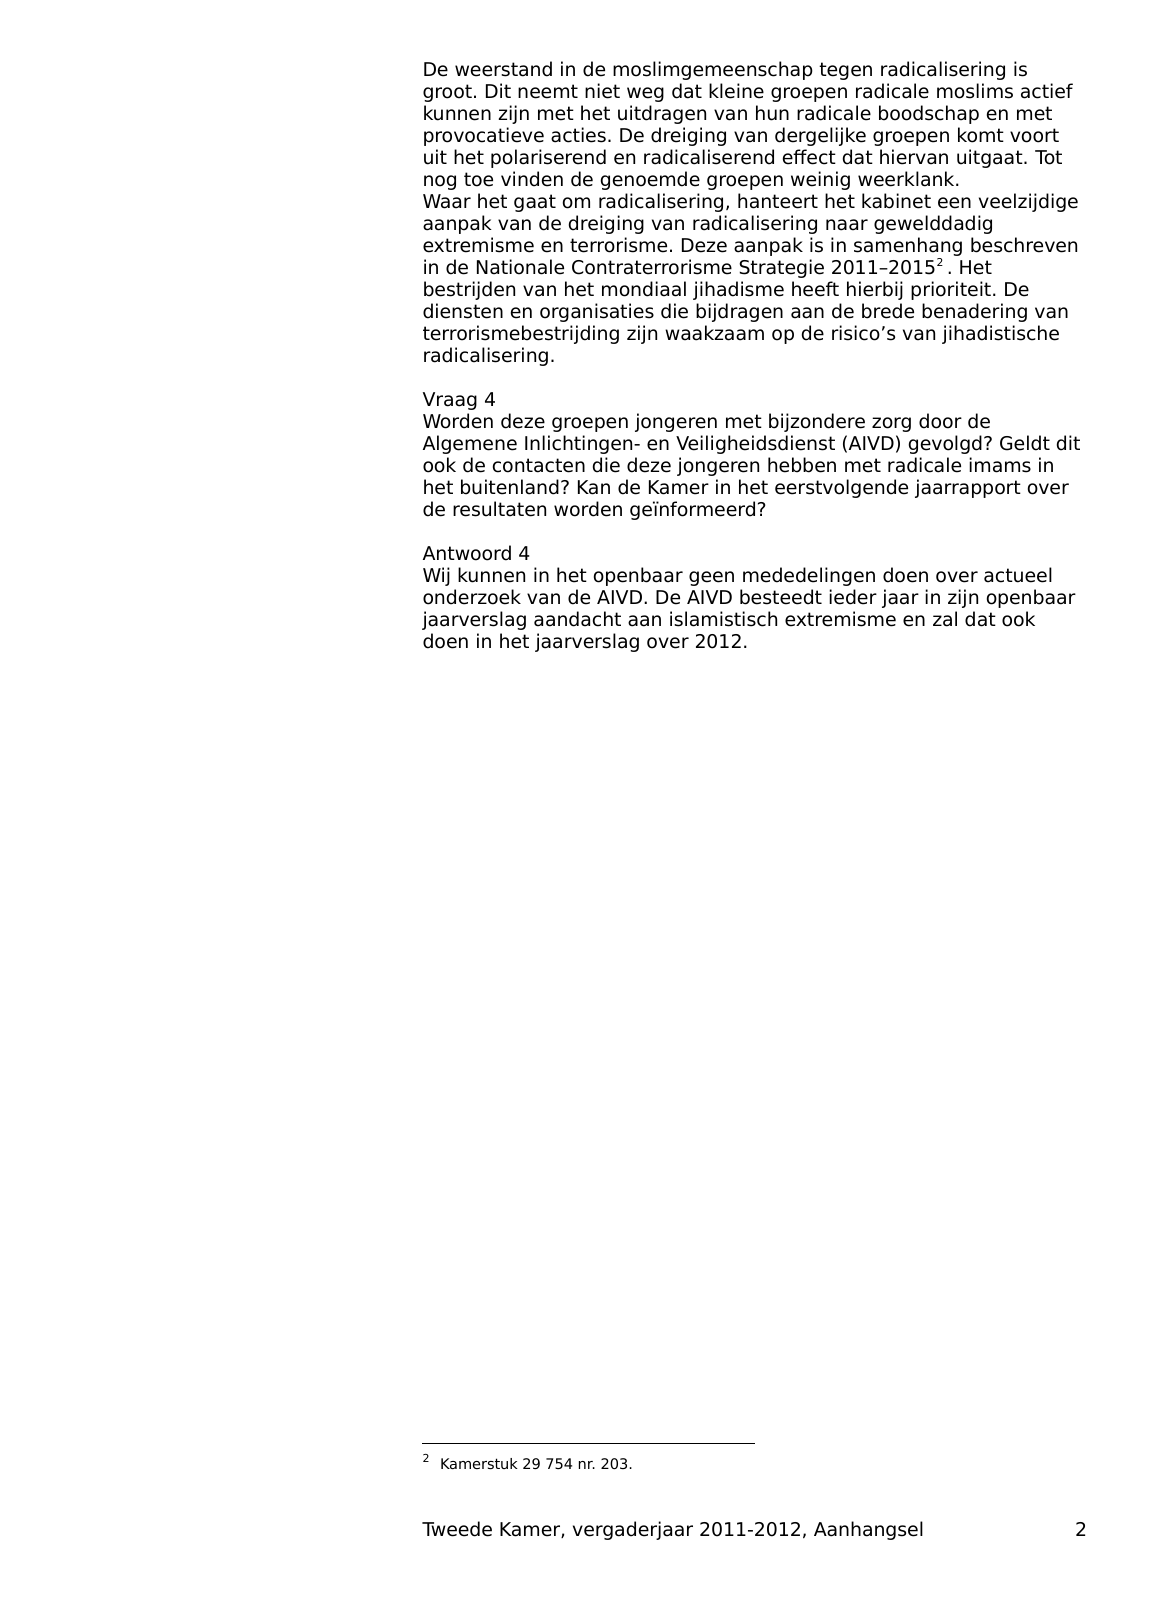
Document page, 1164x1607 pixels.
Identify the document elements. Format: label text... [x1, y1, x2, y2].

text De weerstand in de moslimgemeenschap tegen radicalisering is groot. Dit neemt niet weg dat kleine groepen radicale moslims actief kunnen zijn met het uitdragen van hun radicale boodschap en met provocatieve acties. De dreiging van dergelijke groepen komt voort uit het polariserend en radicaliserend effect dat hiervan uitgaat. Tot nog toe vinden de genoemde groepen weinig weerklank. [422, 59, 1087, 191]
text Wij kunnen in het openbaar geen mededelingen doen over actueel onderzoek van de AIVD. De AIVD besteedt ieder jaar in zijn openbaar jaarverslag aandacht aan islamistisch extremisme en zal dat ook doen in het jaarverslag over 2012. [422, 565, 1087, 653]
text Vraag 4 [422, 389, 1087, 411]
text Kamerstuk 29 754 nr. 203. [422, 1452, 1087, 1474]
text Worden deze groepen jongeren met bijzondere zorg door de Algemene Inlichtingen- en Veiligheidsdienst (AIVD) gevolgd? Geldt dit ook de contacten die deze jongeren hebben met radicale imams in het buitenland? Kan de Kamer in het eerstvolgende jaarrapport over de resultaten worden geïnformeerd? [422, 411, 1087, 521]
text Antwoord 4 [422, 543, 1087, 565]
text Waar het gaat om radicalisering, hanteert het kabinet een veelzijdige aanpak van de dreiging van radicalisering naar gewelddadig extremisme en terrorisme. Deze aanpak is in samenhang beschreven in de Nationale Contraterrorisme Strategie 2011–2015. Het bestrijden van het mondiaal jihadisme heeft hierbij prioriteit. De diensten en organisaties die bijdragen aan de brede benadering van terrorismebestrijding zijn waakzaam op de risico’s van jihadistische radicalisering. [422, 191, 1087, 367]
